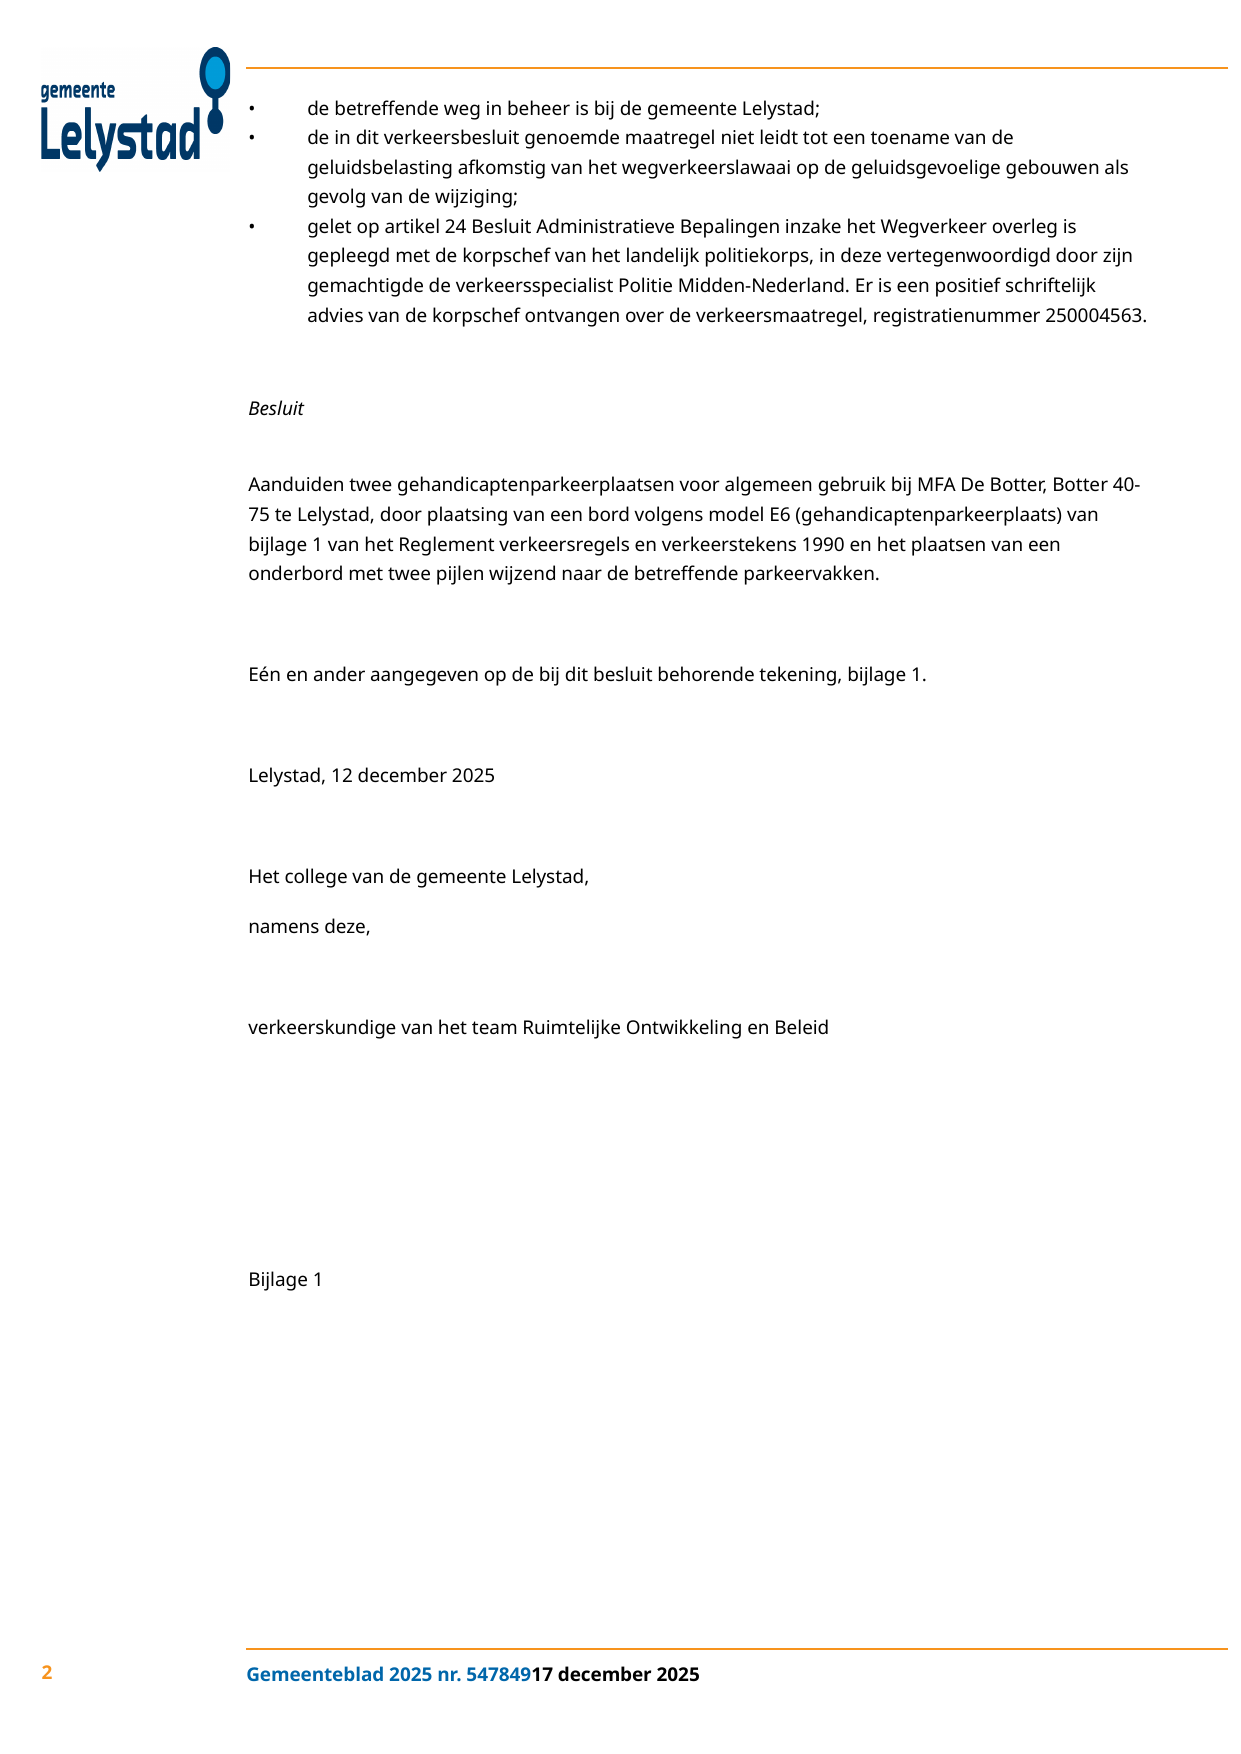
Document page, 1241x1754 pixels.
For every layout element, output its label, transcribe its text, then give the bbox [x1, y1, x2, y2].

text Besluit [248, 395, 1152, 421]
list de in dit verkeersbesluit genoemde maatregel niet leidt tot een toename van de geluidsbelasting afkomstig van het wegverkeerslawaai op de geluidsgevoelige gebouwen als gevolg van de wijziging; [248, 124, 1152, 209]
text Aanduiden twee gehandicaptenparkeerplaatsen voor algemeen gebruik bij MFA De Botter, Botter 40-75 te Lelystad, door plaatsing van een bord volgens model E6 (gehandicaptenparkeerplaats) van bijlage 1 van het Reglement verkeersregels en verkeerstekens 1990 en het plaatsen van een onderbord met twee pijlen wijzend naar de betreffende parkeervakken. [248, 472, 1152, 586]
text Lelystad, 12 december 2025 [248, 762, 1152, 788]
text Het college van de gemeente Lelystad, [248, 863, 1152, 888]
list de betreffende weg in beheer is bij de gemeente Lelystad; [248, 95, 1152, 121]
text Eén en ander aangegeven op de bij dit besluit behorende tekening, bijlage 1. [248, 661, 1152, 687]
text namens deze, [248, 913, 1152, 939]
text Bijlage 1 [248, 1266, 1152, 1292]
list gelet op artikel 24 Besluit Administratieve Bepalingen inzake het Wegverkeer overleg is gepleegd met de korpschef van het landelijk politiekorps, in deze vertegenwoordigd door zijn gemachtigde de verkeersspecialist Politie Midden-Nederland. Er is een positief schriftelijk advies van de korpschef ontvangen over de verkeersmaatregel, registratienummer 250004563. [248, 213, 1152, 328]
text verkeerskundige van het team Ruimtelijke Ontwikkeling en Beleid [248, 1014, 1152, 1040]
picture [41, 47, 231, 172]
